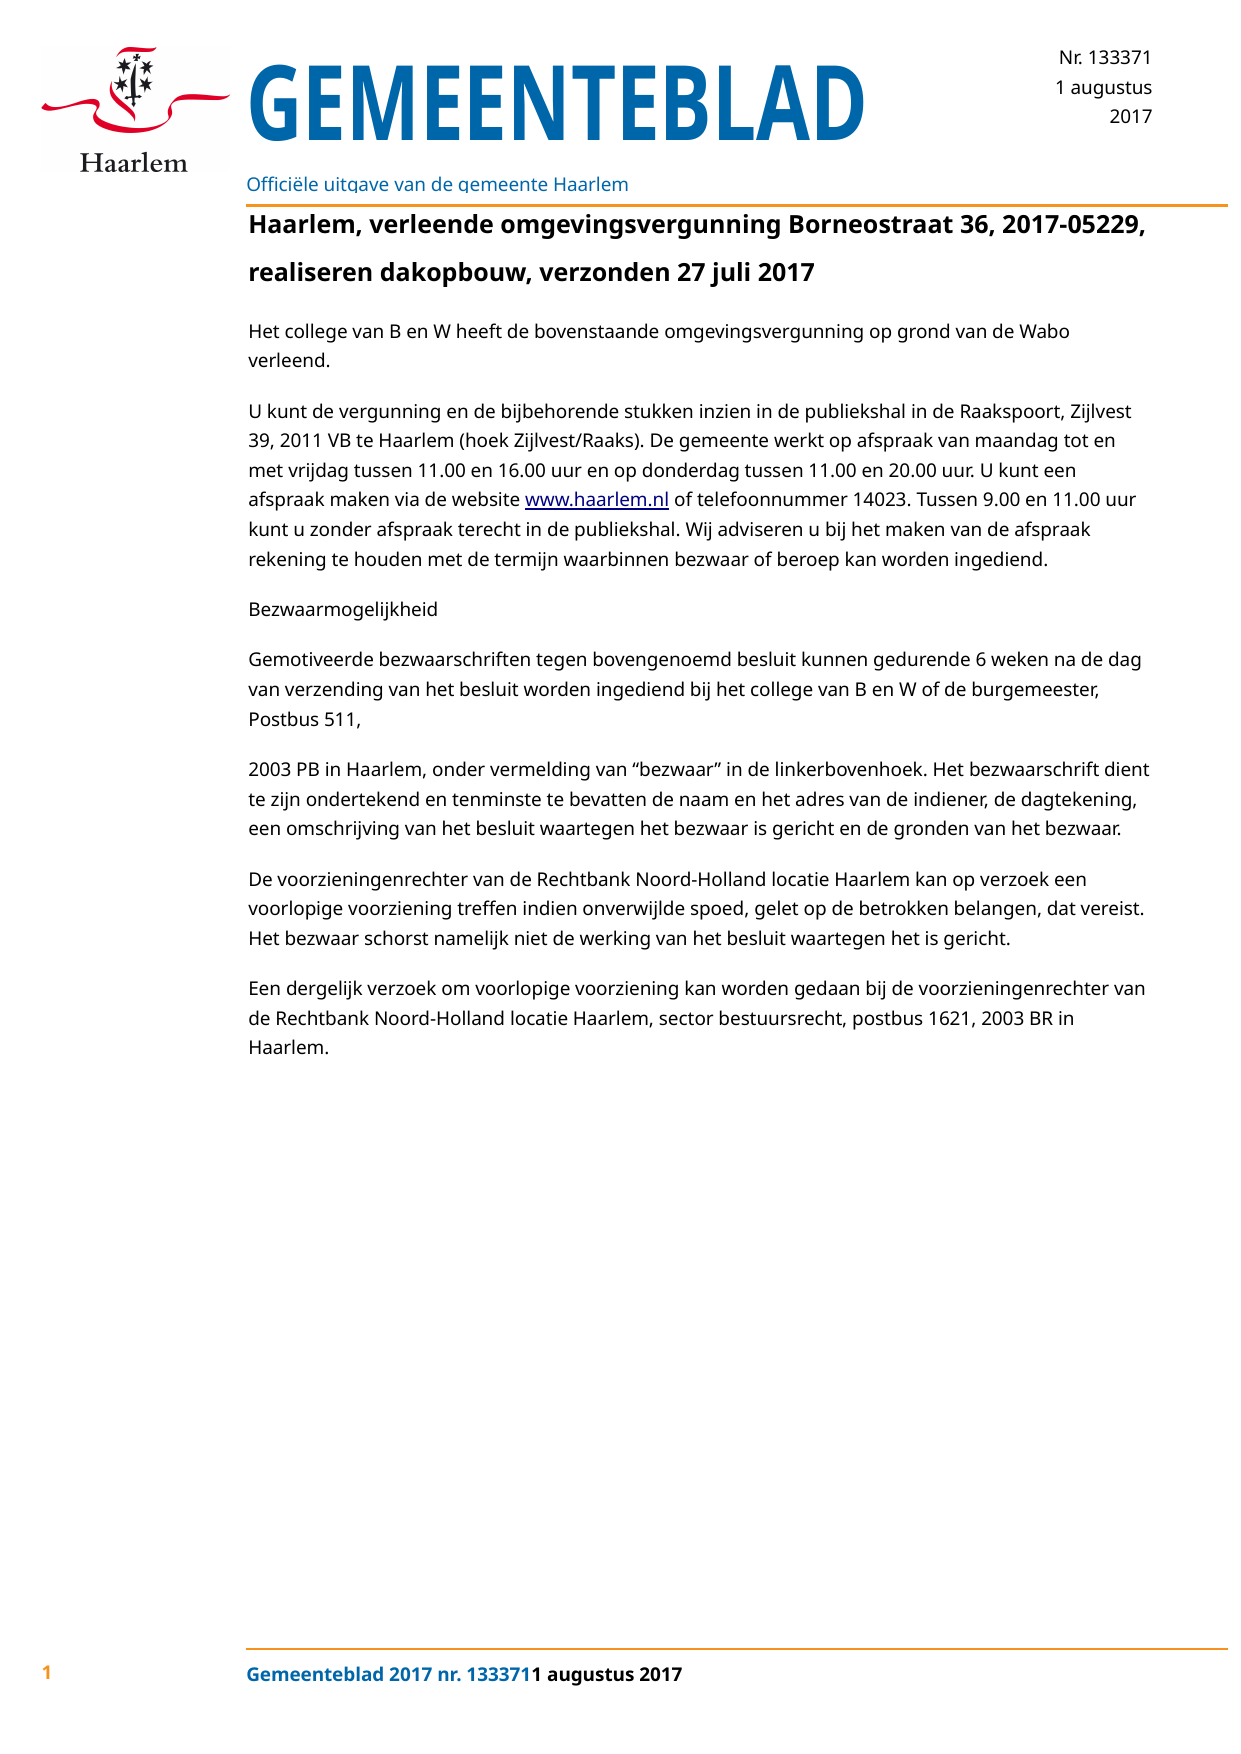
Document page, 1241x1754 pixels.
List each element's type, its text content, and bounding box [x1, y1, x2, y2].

text De voorzieningenrechter van de Rechtbank Noord-Holland locatie Haarlem kan op verzoek een voorlopige voorziening treffen indien onverwijlde spoed, gelet op de betrokken belangen, dat vereist. Het bezwaar schorst namelijk niet de werking van het besluit waartegen het is gericht. [248, 866, 1152, 951]
text U kunt de vergunning en de bijbehorende stukken inzien in de publiekshal in de Raakspoort, Zijlvest 39, 2011 VB te Haarlem (hoek Zijlvest/Raaks). De gemeente werkt op afspraak van maandag tot en met vrijdag tussen 11.00 en 16.00 uur en op donderdag tussen 11.00 en 20.00 uur. U kunt een afspraak maken via de website www.haarlem.nl of telefoonnummer 14023. Tussen 9.00 en 11.00 uur kunt u zonder afspraak terecht in de publiekshal. Wij adviseren u bij het maken van de afspraak rekening te houden met de termijn waarbinnen bezwaar of beroep kan worden ingediend. [248, 398, 1152, 572]
text Bezwaarmogelijkheid [248, 596, 1152, 622]
text Haarlem, verleende omgevingsvergunning Borneostraat 36, 2017-05229, realiseren dakopbouw, verzonden 27 juli 2017 [248, 207, 1152, 288]
text 2003 PB in Haarlem, onder vermelding van “bezwaar” in de linkerbovenhoek. Het bezwaarschrift dient te zijn ondertekend en tenminste te bevatten de naam en het adres van de indiener, de dagtekening, een omschrijving van het besluit waartegen het bezwaar is gericht en de gronden van het bezwaar. [248, 756, 1152, 841]
text Een dergelijk verzoek om voorlopige voorziening kan worden gedaan bij de voorzieningenrechter van de Rechtbank Noord-Holland locatie Haarlem, sector bestuursrecht, postbus 1621, 2003 BR in Haarlem. [248, 975, 1152, 1060]
text Gemotiveerde bezwaarschriften tegen bovengenoemd besluit kunnen gedurende 6 weken na de dag van verzending van het besluit worden ingediend bij het college van B en W of de burgemeester, Postbus 511, [248, 647, 1152, 732]
text Het college van B en W heeft de bovenstaande omgevingsvergunning op grond van de Wabo verleend. [248, 318, 1152, 373]
picture [41, 47, 231, 172]
